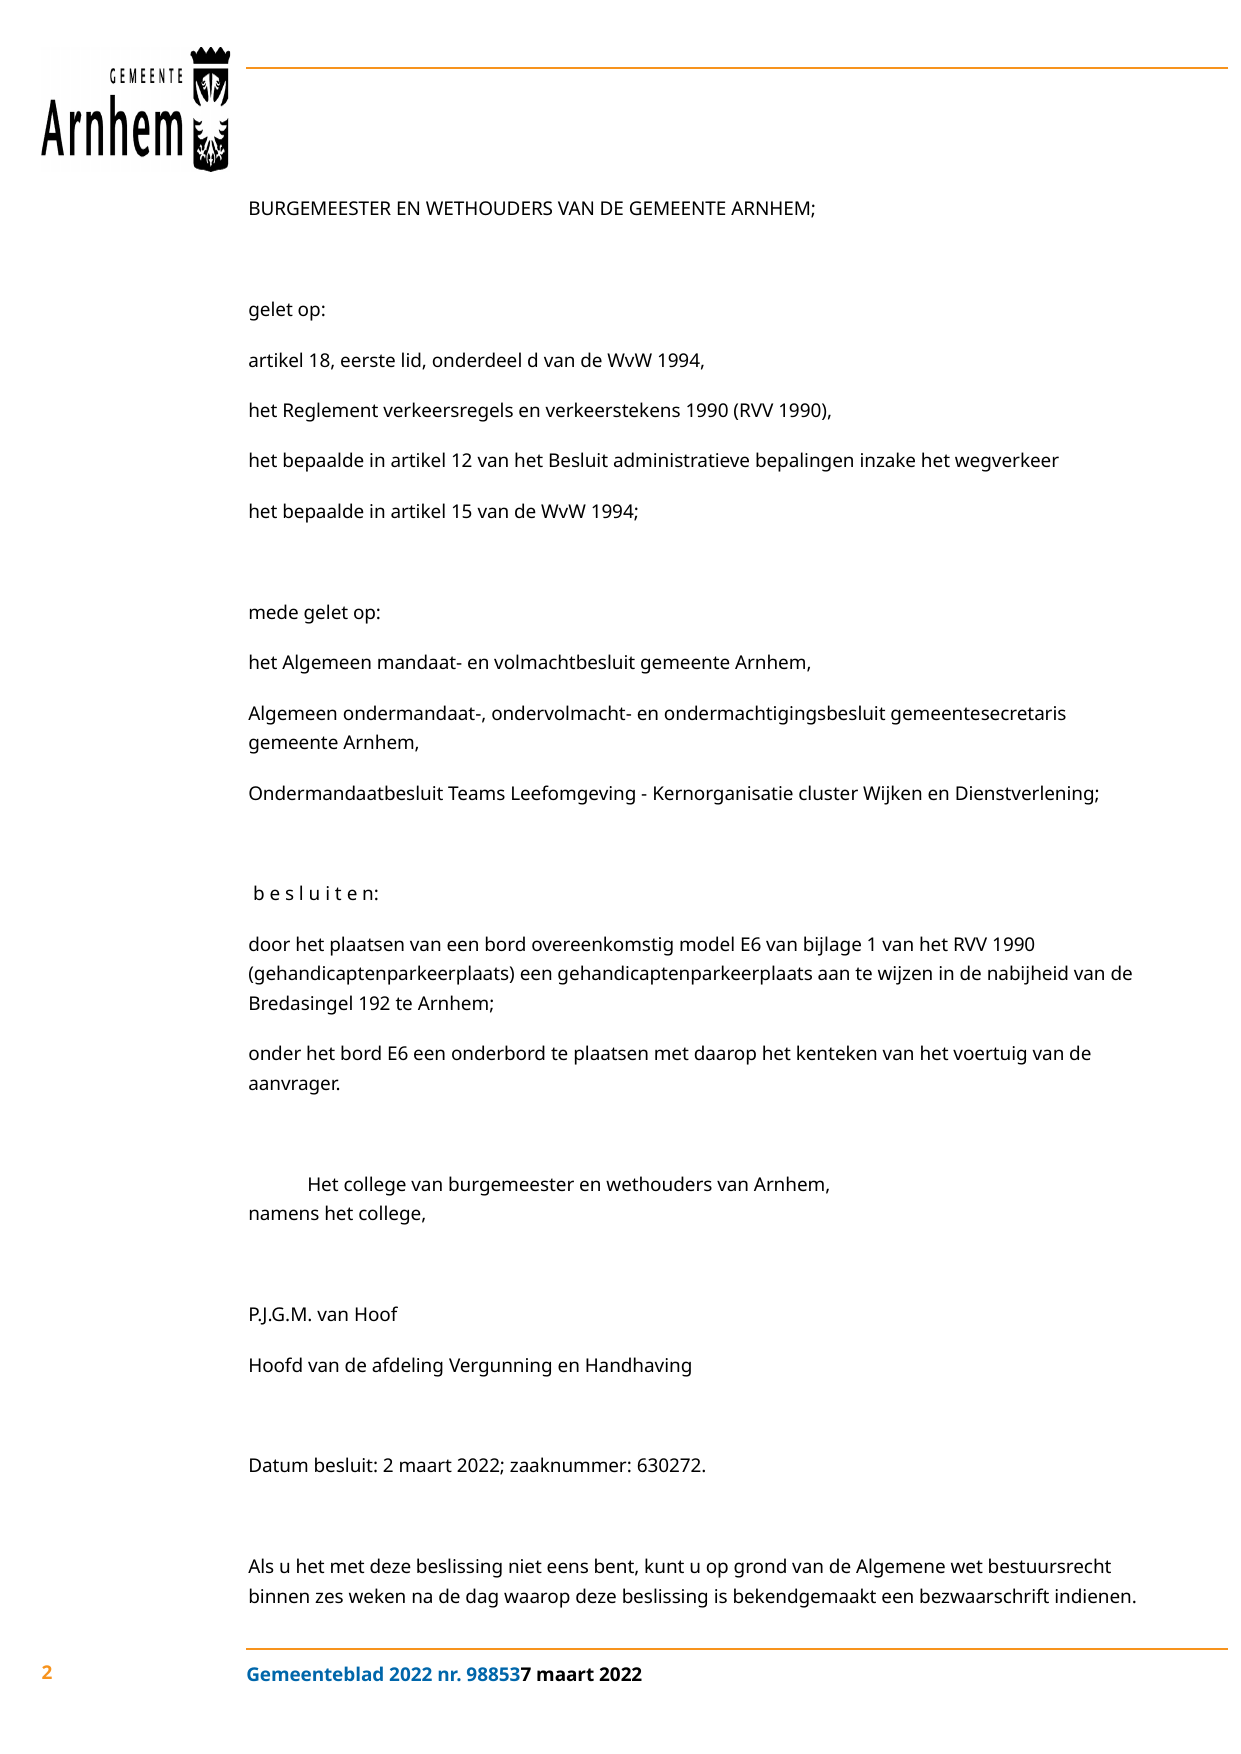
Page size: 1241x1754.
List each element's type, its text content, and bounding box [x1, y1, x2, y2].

text namens het college, [248, 1201, 1152, 1226]
text het bepaalde in artikel 12 van het Besluit administratieve bepalingen inzake het wegverkeer [248, 448, 1152, 473]
text Als u het met deze beslissing niet eens bent, kunt u op grond van de Algemene wet bestuursrecht binnen zes weken na de dag waarop deze beslissing is bekendgemaakt een bezwaarschrift indienen. [248, 1553, 1152, 1609]
text artikel 18, eerste lid, onderdeel d van de WvW 1994, [248, 347, 1152, 373]
text Ondermandaatbesluit Teams Leefomgeving - Kernorganisatie cluster Wijken en Dienstverlening; [248, 780, 1152, 806]
picture [41, 47, 231, 172]
text Algemeen ondermandaat-, ondervolmacht- en ondermachtigingsbesluit gemeentesecretaris gemeente Arnhem, [248, 700, 1152, 755]
text gelet op: [248, 296, 1152, 322]
text door het plaatsen van een bord overeenkomstig model E6 van bijlage 1 van het RVV 1990 (gehandicaptenparkeerplaats) een gehandicaptenparkeerplaats aan te wijzen in de nabijheid van de Bredasingel 192 te Arnhem; [248, 931, 1152, 1016]
text het Reglement verkeersregels en verkeerstekens 1990 (RVV 1990), [248, 397, 1152, 423]
text onder het bord E6 een onderbord te plaatsen met daarop het kenteken van het voertuig van de aanvrager. [248, 1041, 1152, 1096]
text het bepaalde in artikel 15 van de WvW 1994; [248, 498, 1152, 524]
text het Algemeen mandaat- en volmachtbesluit gemeente Arnhem, [248, 649, 1152, 675]
text Hoofd van de afdeling Vergunning en Handhaving [248, 1352, 1152, 1378]
text P.J.G.M. van Hoof [248, 1301, 1152, 1327]
text Datum besluit: 2 maart 2022; zaaknummer: 630272. [248, 1453, 1152, 1478]
text BURGEMEESTER EN WETHOUDERS VAN DE GEMEENTE ARNHEM; [248, 196, 1152, 221]
list Het college van burgemeester en wethouders van Arnhem, [248, 1171, 1152, 1197]
text b e s l u i t e n: [248, 881, 1152, 906]
text mede gelet op: [248, 599, 1152, 625]
